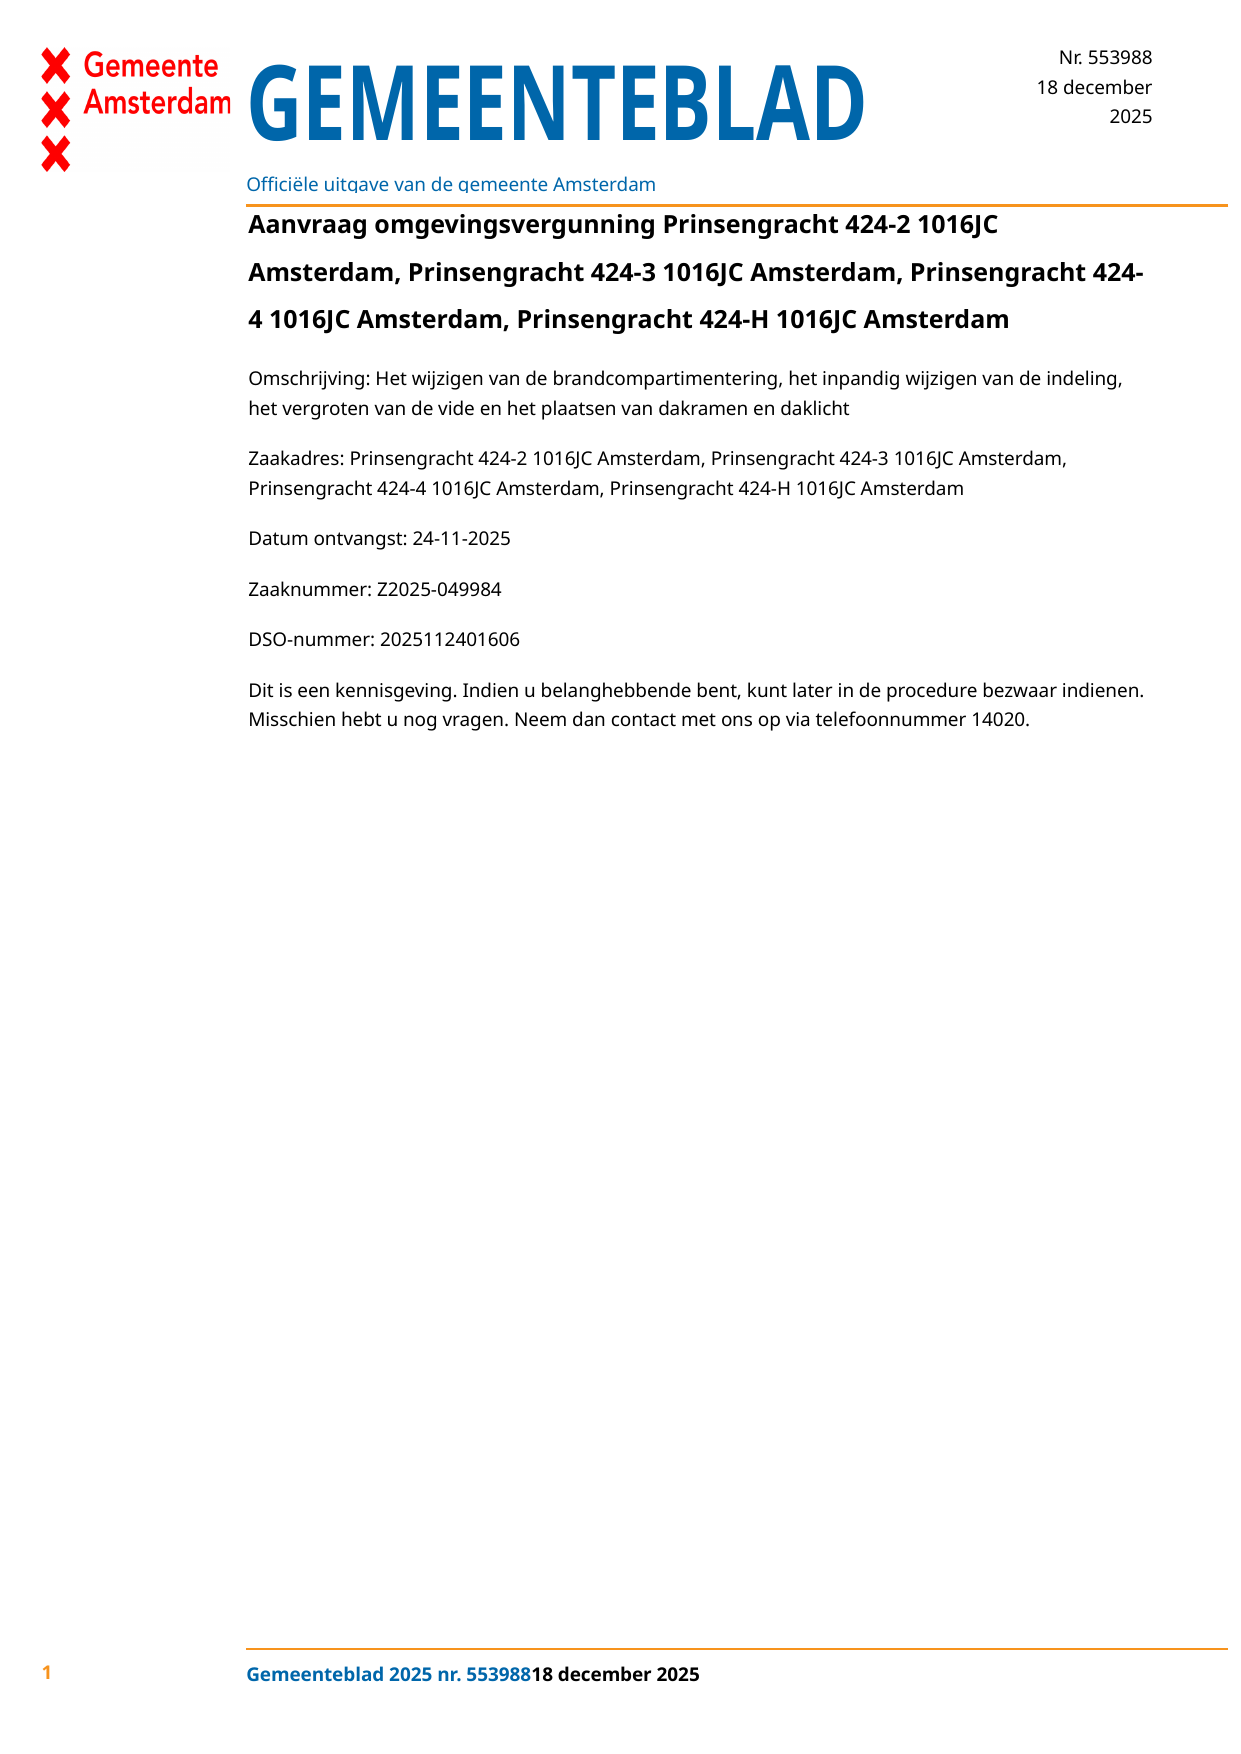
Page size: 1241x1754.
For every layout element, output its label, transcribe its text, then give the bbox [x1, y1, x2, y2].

text Zaaknummer: Z2025-049984 [248, 576, 1152, 602]
text Aanvraag omgevingsvergunning Prinsengracht 424-2 1016JC Amsterdam, Prinsengracht 424-3 1016JC Amsterdam, Prinsengracht 424-4 1016JC Amsterdam, Prinsengracht 424-H 1016JC Amsterdam [248, 207, 1152, 336]
text Zaakadres: Prinsengracht 424-2 1016JC Amsterdam, Prinsengracht 424-3 1016JC Amsterdam, Prinsengracht 424-4 1016JC Amsterdam, Prinsengracht 424-H 1016JC Amsterdam [248, 446, 1152, 501]
text DSO-nummer: 2025112401606 [248, 626, 1152, 652]
picture [41, 47, 231, 172]
text Omschrijving: Het wijzigen van de brandcompartimentering, het inpandig wijzigen van de indeling, het vergroten van de vide en het plaatsen van dakramen en daklicht [248, 366, 1152, 421]
text Datum ontvangst: 24-11-2025 [248, 526, 1152, 551]
text Dit is een kennisgeving. Indien u belanghebbende bent, kunt later in de procedure bezwaar indienen. Misschien hebt u nog vragen. Neem dan contact met ons op via telefoonnummer 14020. [248, 677, 1152, 732]
